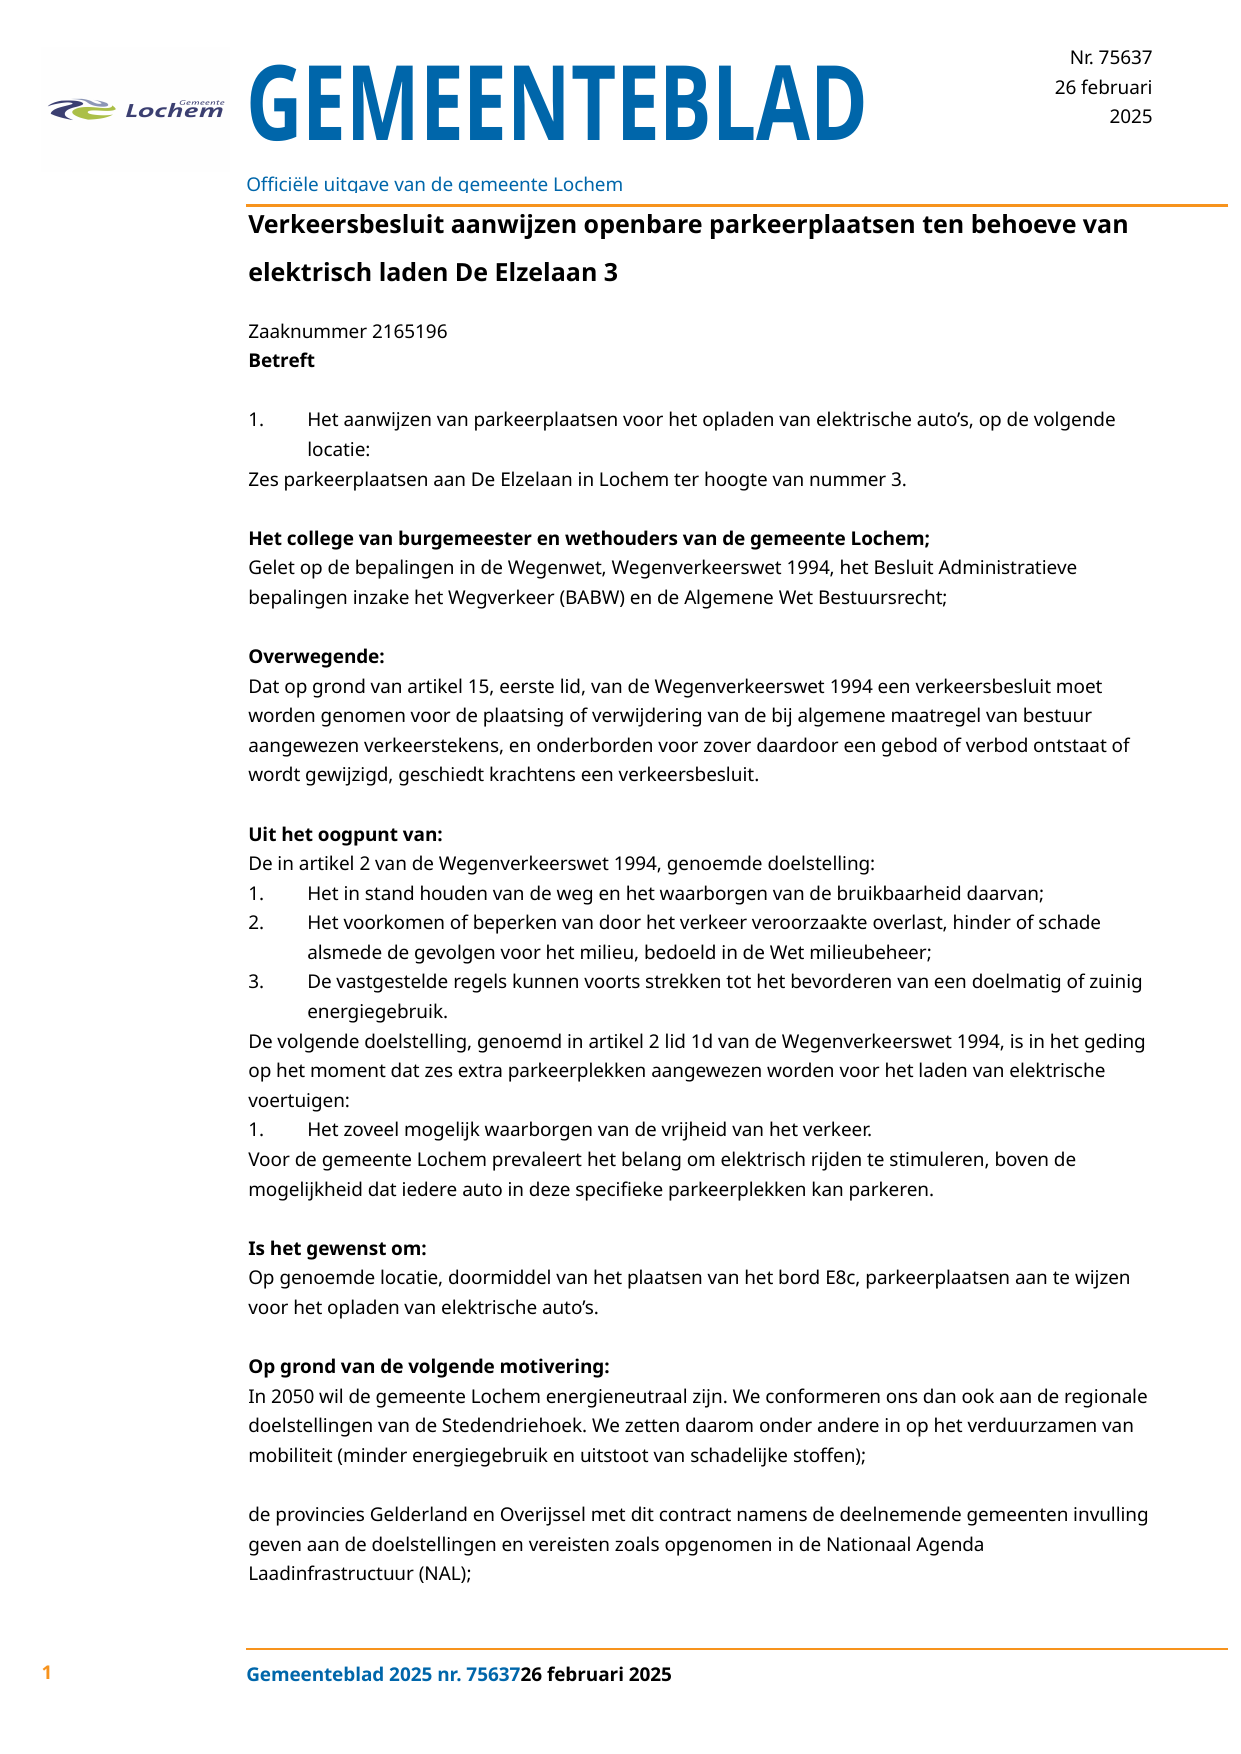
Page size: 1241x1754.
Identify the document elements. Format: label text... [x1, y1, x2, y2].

picture [41, 47, 231, 172]
list Het aanwijzen van parkeerplaatsen voor het opladen van elektrische auto’s, op de volgende locatie: [248, 407, 1152, 462]
text de provincies Gelderland en Overijssel met dit contract namens de deelnemende gemeenten invulling geven aan de doelstellingen en vereisten zoals opgenomen in de Nationaal Agenda Laadinfrastructuur (NAL); [248, 1501, 1152, 1586]
list Het voorkomen of beperken van door het verkeer veroorzaakte overlast, hinder of schade alsmede de gevolgen voor het milieu, bedoeld in de Wet milieubeheer; [248, 909, 1152, 965]
text Is het gewenst om: [248, 1235, 1152, 1261]
text Zaaknummer 2165196 [248, 318, 1152, 344]
text Betreft [248, 347, 1152, 373]
text Zes parkeerplaatsen aan De Elzelaan in Lochem ter hoogte van nummer 3. [248, 466, 1152, 492]
text Op genoemde locatie, doormiddel van het plaatsen van het bord E8c, parkeerplaatsen aan te wijzen voor het opladen van elektrische auto’s. [248, 1264, 1152, 1320]
text De in artikel 2 van de Wegenverkeerswet 1994, genoemde doelstelling: [248, 850, 1152, 876]
list Het zoveel mogelijk waarborgen van de vrijheid van het verkeer. [248, 1117, 1152, 1142]
text De volgende doelstelling, genoemd in artikel 2 lid 1d van de Wegenverkeerswet 1994, is in het geding op het moment dat zes extra parkeerplekken aangewezen worden voor het laden van elektrische voertuigen: [248, 1028, 1152, 1113]
text Op grond van de volgende motivering: [248, 1353, 1152, 1379]
text Voor de gemeente Lochem prevaleert het belang om elektrisch rijden te stimuleren, boven de mogelijkheid dat iedere auto in deze specifieke parkeerplekken kan parkeren. [248, 1146, 1152, 1202]
text Dat op grond van artikel 15, eerste lid, van de Wegenverkeerswet 1994 een verkeersbesluit moet worden genomen voor de plaatsing of verwijdering van de bij algemene maatregel van bestuur aangewezen verkeerstekens, en onderborden voor zover daardoor een gebod of verbod ontstaat of wordt gewijzigd, geschiedt krachtens een verkeersbesluit. [248, 673, 1152, 787]
text In 2050 wil de gemeente Lochem energieneutraal zijn. We conformeren ons dan ook aan de regionale doelstellingen van de Stedendriehoek. We zetten daarom onder andere in op het verduurzamen van mobiliteit (minder energiegebruik en uitstoot van schadelijke stoffen); [248, 1383, 1152, 1468]
list Het in stand houden van de weg en het waarborgen van de bruikbaarheid daarvan; [248, 880, 1152, 906]
text Uit het oogpunt van: [248, 821, 1152, 847]
text Gelet op de bepalingen in de Wegenwet, Wegenverkeerswet 1994, het Besluit Administratieve bepalingen inzake het Wegverkeer (BABW) en de Algemene Wet Bestuursrecht; [248, 554, 1152, 610]
text Het college van burgemeester en wethouders van de gemeente Lochem; [248, 525, 1152, 551]
text Overwegende: [248, 643, 1152, 669]
text Verkeersbesluit aanwijzen openbare parkeerplaatsen ten behoeve van elektrisch laden De Elzelaan 3 [248, 207, 1152, 288]
list De vastgestelde regels kunnen voorts strekken tot het bevorderen van een doelmatig of zuinig energiegebruik. [248, 969, 1152, 1024]
